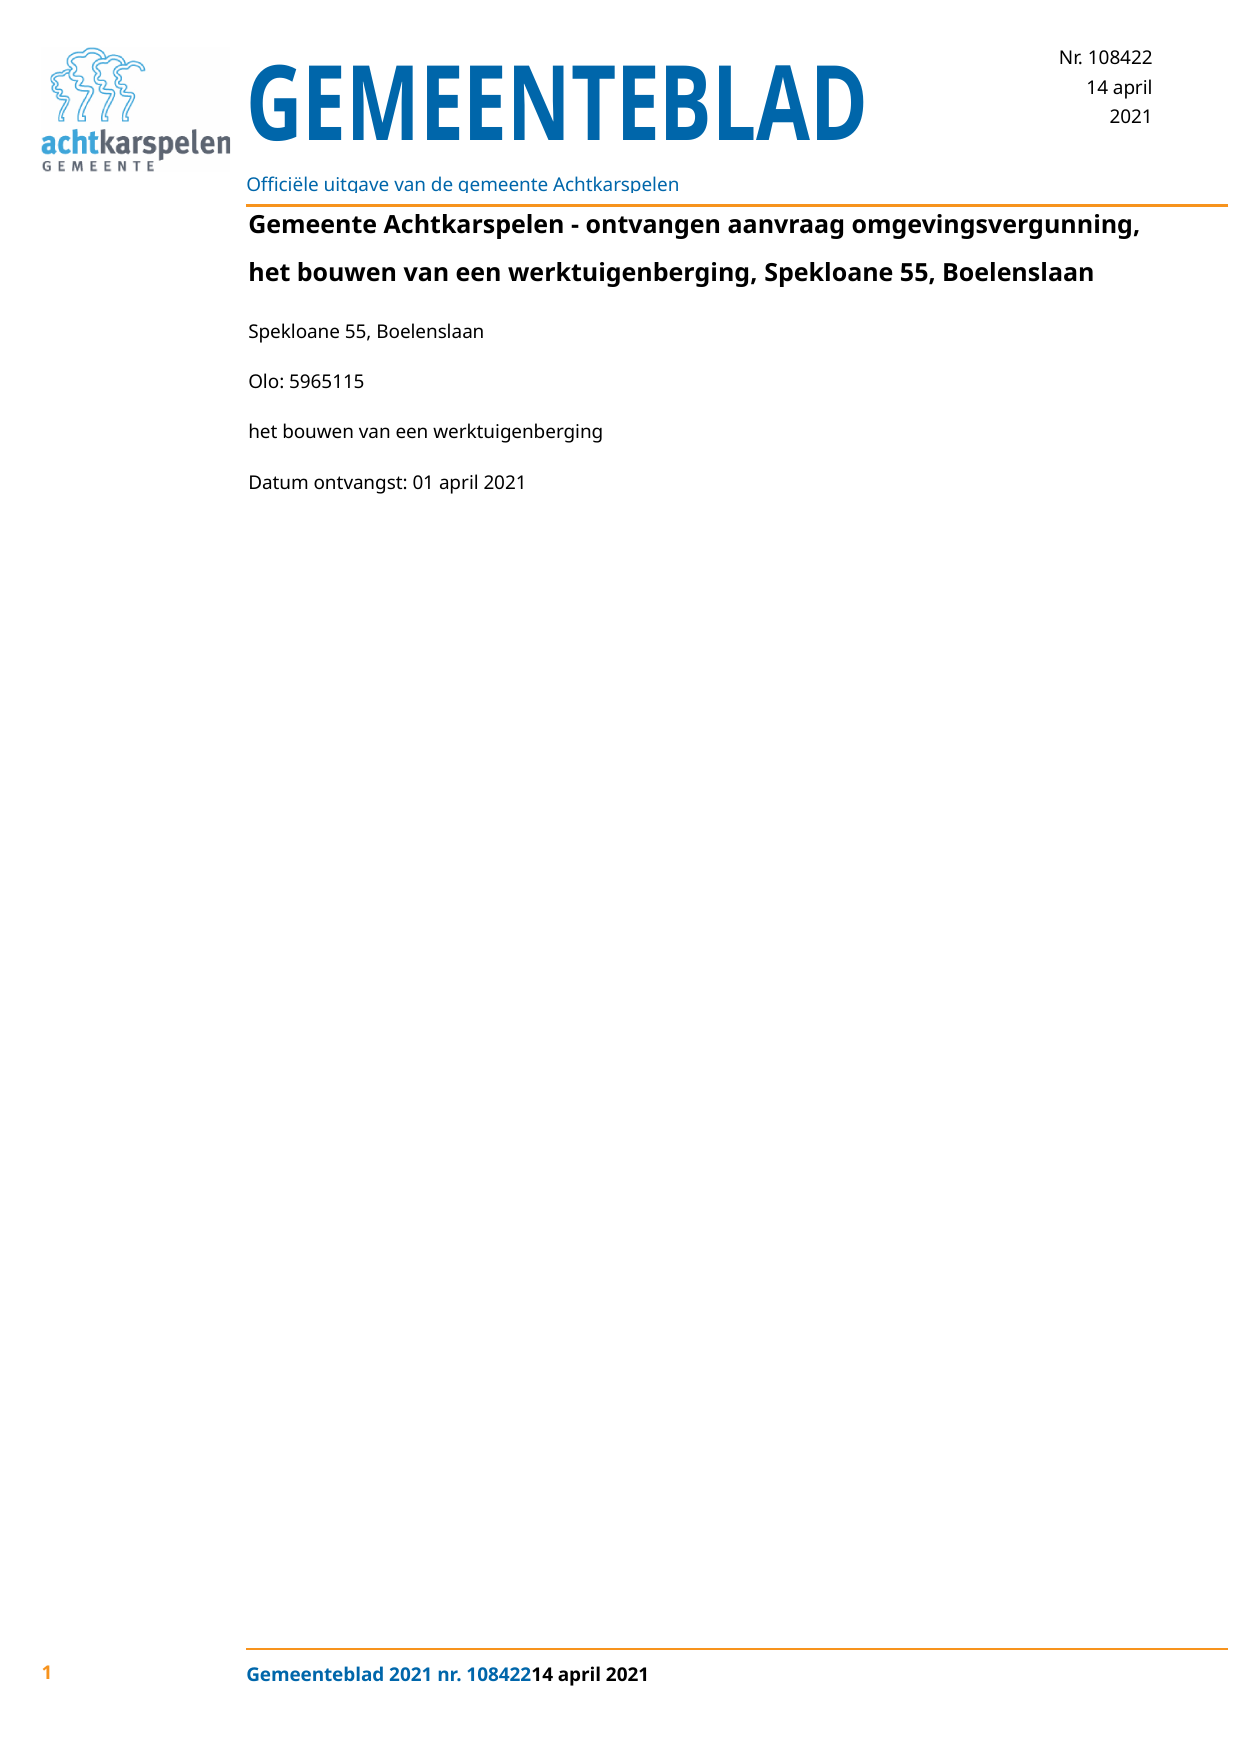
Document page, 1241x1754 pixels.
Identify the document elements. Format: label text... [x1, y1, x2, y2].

text Gemeente Achtkarspelen - ontvangen aanvraag omgevingsvergunning, het bouwen van een werktuigenberging, Spekloane 55, Boelenslaan [248, 207, 1152, 288]
picture [41, 47, 231, 172]
text Datum ontvangst: 01 april 2021 [248, 469, 1152, 495]
text Spekloane 55, Boelenslaan [248, 318, 1152, 344]
text Olo: 5965115 [248, 368, 1152, 394]
text het bouwen van een werktuigenberging [248, 419, 1152, 444]
